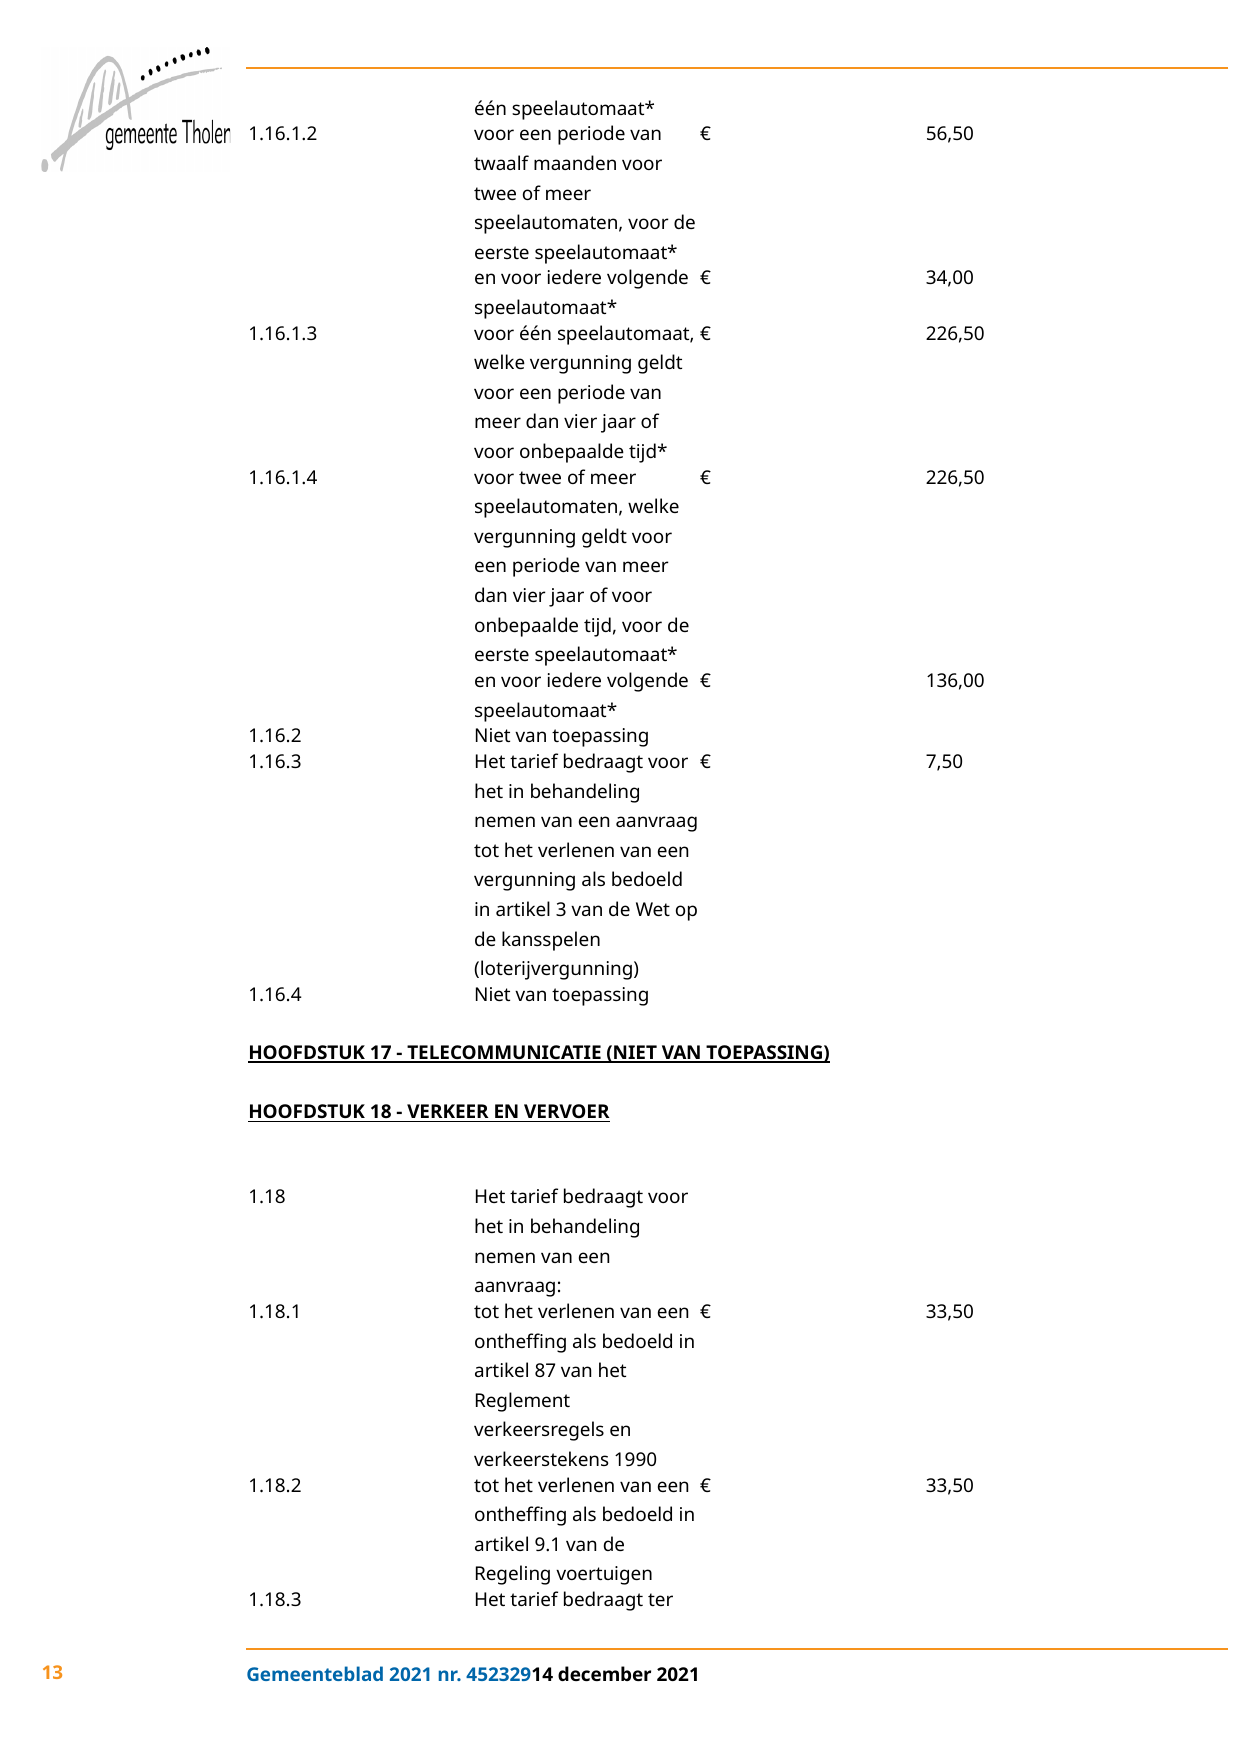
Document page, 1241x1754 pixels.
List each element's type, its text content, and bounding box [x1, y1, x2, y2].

table_cell [700, 723, 926, 748]
table_cell 226,50 [926, 464, 1152, 667]
table_header [474, 1158, 700, 1184]
table_cell voor twee of meer speelautomaten, welke vergunning geldt voor een periode van meer dan vier jaar of voor onbepaalde tijd, voor de eerste speelautomaat* [474, 464, 700, 667]
table_cell 33,50 [926, 1298, 1152, 1472]
text HOOFDSTUK 18 - VERKEER EN VERVOER [248, 1099, 1152, 1124]
picture [41, 47, 231, 172]
table_cell € [700, 1472, 926, 1586]
table_cell € [700, 265, 926, 320]
table_cell [926, 1586, 1152, 1612]
table_cell tot het verlenen van een ontheffing als bedoeld in artikel 9.1 van de Regeling voertuigen [474, 1472, 700, 1586]
table_cell € [700, 464, 926, 667]
table_cell voor één speelautomaat, welke vergunning geldt voor een periode van meer dan vier jaar of voor onbepaalde tijd* [474, 320, 700, 464]
table_cell [700, 95, 926, 121]
text HOOFDSTUK 17 - TELECOMMUNICATIE (NIET VAN TOEPASSING) [248, 1039, 1152, 1065]
table_header [926, 1158, 1152, 1184]
table_cell 1.18.3 [248, 1586, 474, 1612]
table_cell [926, 95, 1152, 121]
table_cell € [700, 667, 926, 722]
table_cell tot het verlenen van een ontheffing als bedoeld in artikel 87 van het Reglement verkeersregels en verkeerstekens 1990 [474, 1298, 700, 1472]
table_cell 1.16.4 [248, 981, 474, 1007]
table_cell € [700, 320, 926, 464]
table_cell Het tarief bedraagt voor het in behandeling nemen van een aanvraag: [474, 1184, 700, 1298]
table_cell € [700, 121, 926, 264]
table_cell 1.16.2 [248, 723, 474, 748]
table_cell Niet van toepassing [474, 723, 700, 748]
table_cell [926, 723, 1152, 748]
table_cell [248, 95, 474, 121]
table_cell [926, 981, 1152, 1007]
table_cell Het tarief bedraagt ter [474, 1586, 700, 1612]
table_cell Niet van toepassing [474, 981, 700, 1007]
table_cell voor een periode van twaalf maanden voor twee of meer speelautomaten, voor de eerste speelautomaat* [474, 121, 700, 264]
table_cell 1.18 [248, 1184, 474, 1298]
table_cell [248, 265, 474, 320]
table_cell en voor iedere volgende speelautomaat* [474, 667, 700, 722]
table_cell 1.16.1.2 [248, 121, 474, 264]
table_cell € [700, 1298, 926, 1472]
table_cell Het tarief bedraagt voor het in behandeling nemen van een aanvraag tot het verlenen van een vergunning als bedoeld in artikel 3 van de Wet op de kansspelen (loterijvergunning) [474, 748, 700, 981]
table_header [248, 1158, 474, 1184]
table_cell 136,00 [926, 667, 1152, 722]
table_cell [248, 667, 474, 722]
table_cell en voor iedere volgende speelautomaat* [474, 265, 700, 320]
table_cell 1.16.1.3 [248, 320, 474, 464]
table_cell 226,50 [926, 320, 1152, 464]
table_header [700, 1158, 926, 1184]
table_cell [700, 981, 926, 1007]
table_cell [700, 1586, 926, 1612]
table_cell 7,50 [926, 748, 1152, 981]
table_cell 1.16.3 [248, 748, 474, 981]
table_cell € [700, 748, 926, 981]
table_cell 1.18.1 [248, 1298, 474, 1472]
table_cell 33,50 [926, 1472, 1152, 1586]
table_cell [700, 1184, 926, 1298]
table_cell één speelautomaat* [474, 95, 700, 121]
table_cell 34,00 [926, 265, 1152, 320]
table_cell 1.18.2 [248, 1472, 474, 1586]
table_cell 56,50 [926, 121, 1152, 264]
table_cell [926, 1184, 1152, 1298]
table_cell 1.16.1.4 [248, 464, 474, 667]
